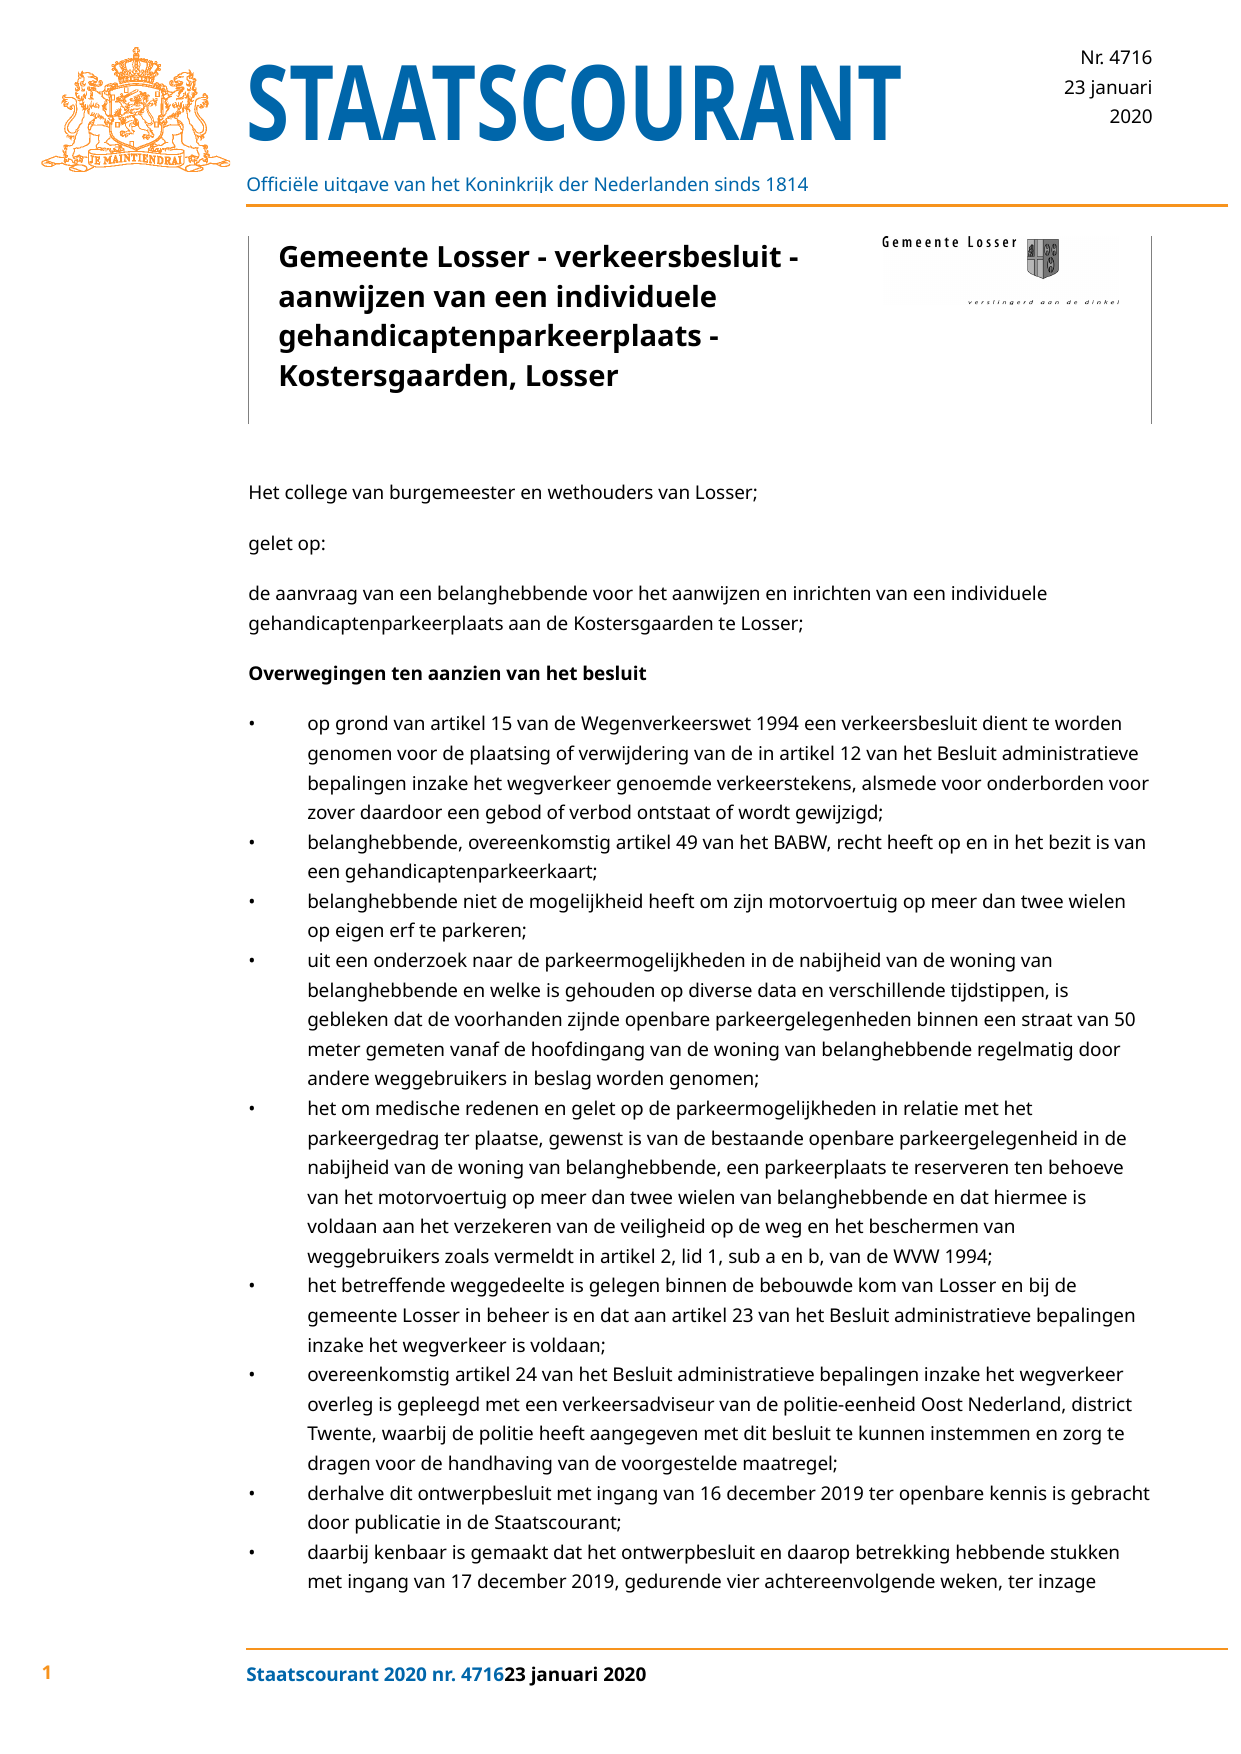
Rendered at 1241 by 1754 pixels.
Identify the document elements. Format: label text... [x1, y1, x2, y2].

list uit een onderzoek naar de parkeermogelijkheden in de nabijheid van de woning van belanghebbende en welke is gehouden op diverse data en verschillende tijdstippen, is gebleken dat de voorhanden zijnde openbare parkeergelegenheden binnen een straat van 50 meter gemeten vanaf de hoofdingang van de woning van belanghebbende regelmatig door andere weggebruikers in beslag worden genomen; [248, 947, 1152, 1091]
text de aanvraag van een belanghebbende voor het aanwijzen en inrichten van een individuele gehandicaptenparkeerplaats aan de Kostersgaarden te Losser; [248, 580, 1152, 636]
list belanghebbende niet de mogelijkheid heeft om zijn motorvoertuig op meer dan twee wielen op eigen erf te parkeren; [248, 888, 1152, 943]
list het betreffende weggedeelte is gelegen binnen de bebouwde kom van Losser en bij de gemeente Losser in beheer is en dat aan artikel 23 van het Besluit administratieve bepalingen inzake het wegverkeer is voldaan; [248, 1273, 1152, 1358]
list derhalve dit ontwerpbesluit met ingang van 16 december 2019 ter openbare kennis is gebracht door publicatie in de Staatscourant; [248, 1480, 1152, 1535]
list op grond van artikel 15 van de Wegenverkeerswet 1994 een verkeersbesluit dient te worden genomen voor de plaatsing of verwijdering van de in artikel 12 van het Besluit administratieve bepalingen inzake het wegverkeer genoemde verkeerstekens, alsmede voor onderborden voor zover daardoor een gebod of verbod ontstaat of wordt gewijzigd; [248, 711, 1152, 825]
table_header [850, 236, 1151, 424]
table_header Gemeente Losser - verkeersbesluit - aanwijzen van een individuele gehandicaptenparkeerplaats - Kostersgaarden, Losser [249, 236, 850, 424]
picture [41, 47, 231, 172]
list overeenkomstig artikel 24 van het Besluit administratieve bepalingen inzake het wegverkeer overleg is gepleegd met een verkeersadviseur van de politie-eenheid Oost Nederland, district Twente, waarbij de politie heeft aangegeven met dit besluit te kunnen instemmen en zorg te dragen voor de handhaving van de voorgestelde maatregel; [248, 1361, 1152, 1476]
text Het college van burgemeester en wethouders van Losser; [248, 479, 1152, 505]
list belanghebbende, overeenkomstig artikel 49 van het BABW, recht heeft op en in het bezit is van een gehandicaptenparkeerkaart; [248, 829, 1152, 884]
picture [882, 236, 1119, 305]
text gelet op: [248, 530, 1152, 556]
text Overwegingen ten aanzien van het besluit [248, 660, 1152, 686]
list daarbij kenbaar is gemaakt dat het ontwerpbesluit en daarop betrekking hebbende stukken met ingang van 17 december 2019, gedurende vier achtereenvolgende weken, ter inzage [248, 1539, 1152, 1594]
list het om medische redenen en gelet op de parkeermogelijkheden in relatie met het parkeergedrag ter plaatse, gewenst is van de bestaande openbare parkeergelegenheid in de nabijheid van de woning van belanghebbende, een parkeerplaats te reserveren ten behoeve van het motorvoertuig op meer dan twee wielen van belanghebbende en dat hiermee is voldaan aan het verzekeren van de veiligheid op de weg en het beschermen van weggebruikers zoals vermeldt in artikel 2, lid 1, sub a en b, van de WVW 1994; [248, 1095, 1152, 1269]
